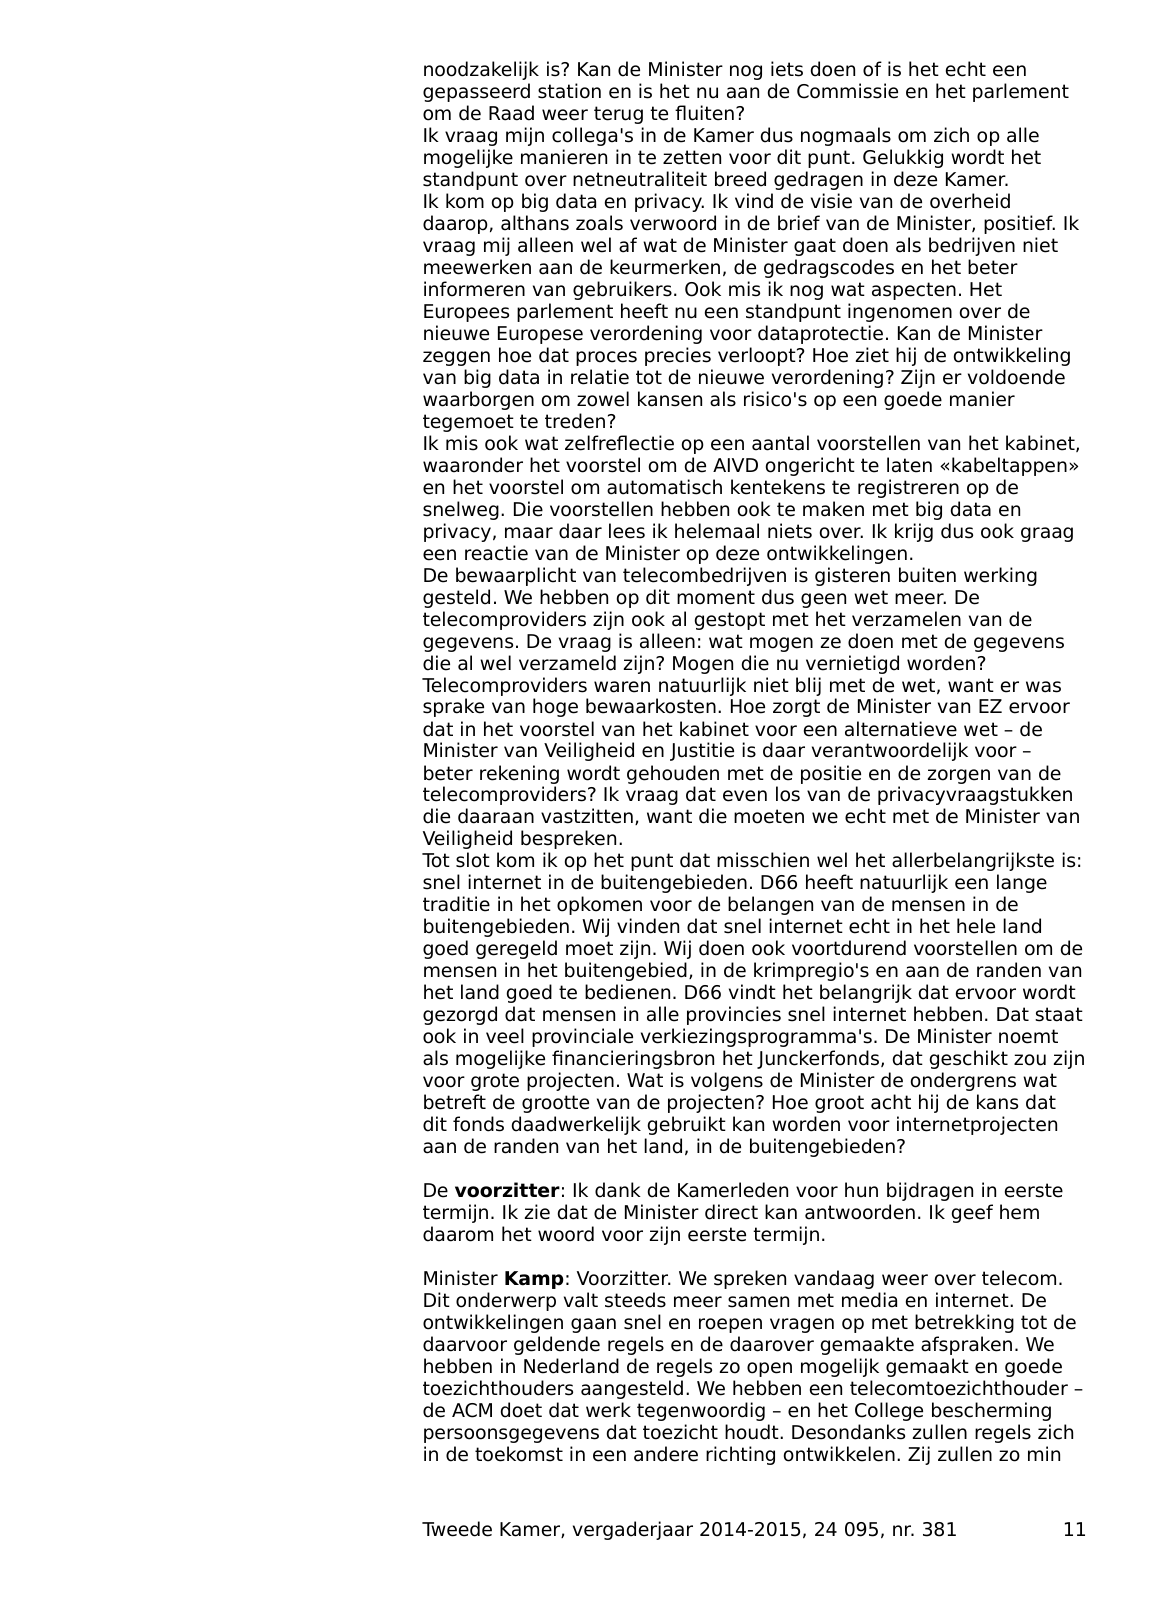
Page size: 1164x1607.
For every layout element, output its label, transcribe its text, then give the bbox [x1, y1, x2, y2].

text De bewaarplicht van telecombedrijven is gisteren buiten werking gesteld. We hebben op dit moment dus geen wet meer. De telecomproviders zijn ook al gestopt met het verzamelen van de gegevens. De vraag is alleen: wat mogen ze doen met de gegevens die al wel verzameld zijn? Mogen die nu vernietigd worden? Telecomproviders waren natuurlijk niet blij met de wet, want er was sprake van hoge bewaarkosten. Hoe zorgt de Minister van EZ ervoor dat in het voorstel van het kabinet voor een alternatieve wet – de Minister van Veiligheid en Justitie is daar verantwoordelijk voor – beter rekening wordt gehouden met de positie en de zorgen van de telecomproviders? Ik vraag dat even los van de privacyvraagstukken die daaraan vastzitten, want die moeten we echt met de Minister van Veiligheid bespreken. [422, 564, 1087, 850]
text Ik vraag mijn collega's in de Kamer dus nogmaals om zich op alle mogelijke manieren in te zetten voor dit punt. Gelukkig wordt het standpunt over netneutraliteit breed gedragen in deze Kamer. [422, 125, 1087, 191]
text Tot slot kom ik op het punt dat misschien wel het allerbelangrijkste is: snel internet in de buitengebieden. D66 heeft natuurlijk een lange traditie in het opkomen voor de belangen van de mensen in de buitengebieden. Wij vinden dat snel internet echt in het hele land goed geregeld moet zijn. Wij doen ook voortdurend voorstellen om de mensen in het buitengebied, in de krimpregio's en aan de randen van het land goed te bedienen. D66 vindt het belangrijk dat ervoor wordt gezorgd dat mensen in alle provincies snel internet hebben. Dat staat ook in veel provinciale verkiezingsprogramma's. De Minister noemt als mogelijke financieringsbron het Junckerfonds, dat geschikt zou zijn voor grote projecten. Wat is volgens de Minister de ondergrens wat betreft de grootte van de projecten? Hoe groot acht hij de kans dat dit fonds daadwerkelijk gebruikt kan worden voor internetprojecten aan de randen van het land, in de buitengebieden? [422, 850, 1087, 1158]
text noodzakelijk is? Kan de Minister nog iets doen of is het echt een gepasseerd station en is het nu aan de Commissie en het parlement om de Raad weer terug te fluiten? [422, 59, 1087, 125]
text Ik mis ook wat zelfreflectie op een aantal voorstellen van het kabinet, waaronder het voorstel om de AIVD ongericht te laten «kabeltappen» en het voorstel om automatisch kentekens te registreren op de snelweg. Die voorstellen hebben ook te maken met big data en privacy, maar daar lees ik helemaal niets over. Ik krijg dus ook graag een reactie van de Minister op deze ontwikkelingen. [422, 433, 1087, 564]
text Ik kom op big data en privacy. Ik vind de visie van de overheid daarop, althans zoals verwoord in de brief van de Minister, positief. Ik vraag mij alleen wel af wat de Minister gaat doen als bedrijven niet meewerken aan de keurmerken, de gedragscodes en het beter informeren van gebruikers. Ook mis ik nog wat aspecten. Het Europees parlement heeft nu een standpunt ingenomen over de nieuwe Europese verordening voor dataprotectie. Kan de Minister zeggen hoe dat proces precies verloopt? Hoe ziet hij de ontwikkeling van big data in relatie tot de nieuwe verordening? Zijn er voldoende waarborgen om zowel kansen als risico's op een goede manier tegemoet te treden? [422, 191, 1087, 433]
text Minister Kamp: Voorzitter. We spreken vandaag weer over telecom. Dit onderwerp valt steeds meer samen met media en internet. De ontwikkelingen gaan snel en roepen vragen op met betrekking tot de daarvoor geldende regels en de daarover gemaakte afspraken. We hebben in Nederland de regels zo open mogelijk gemaakt en goede toezichthouders aangesteld. We hebben een telecomtoezichthouder – de ACM doet dat werk tegenwoordig – en het College bescherming persoonsgegevens dat toezicht houdt. Desondanks zullen regels zich in de toekomst in een andere richting ontwikkelen. Zij zullen zo min [422, 1268, 1087, 1466]
text De voorzitter: Ik dank de Kamerleden voor hun bijdragen in eerste termijn. Ik zie dat de Minister direct kan antwoorden. Ik geef hem daarom het woord voor zijn eerste termijn. [422, 1180, 1087, 1246]
